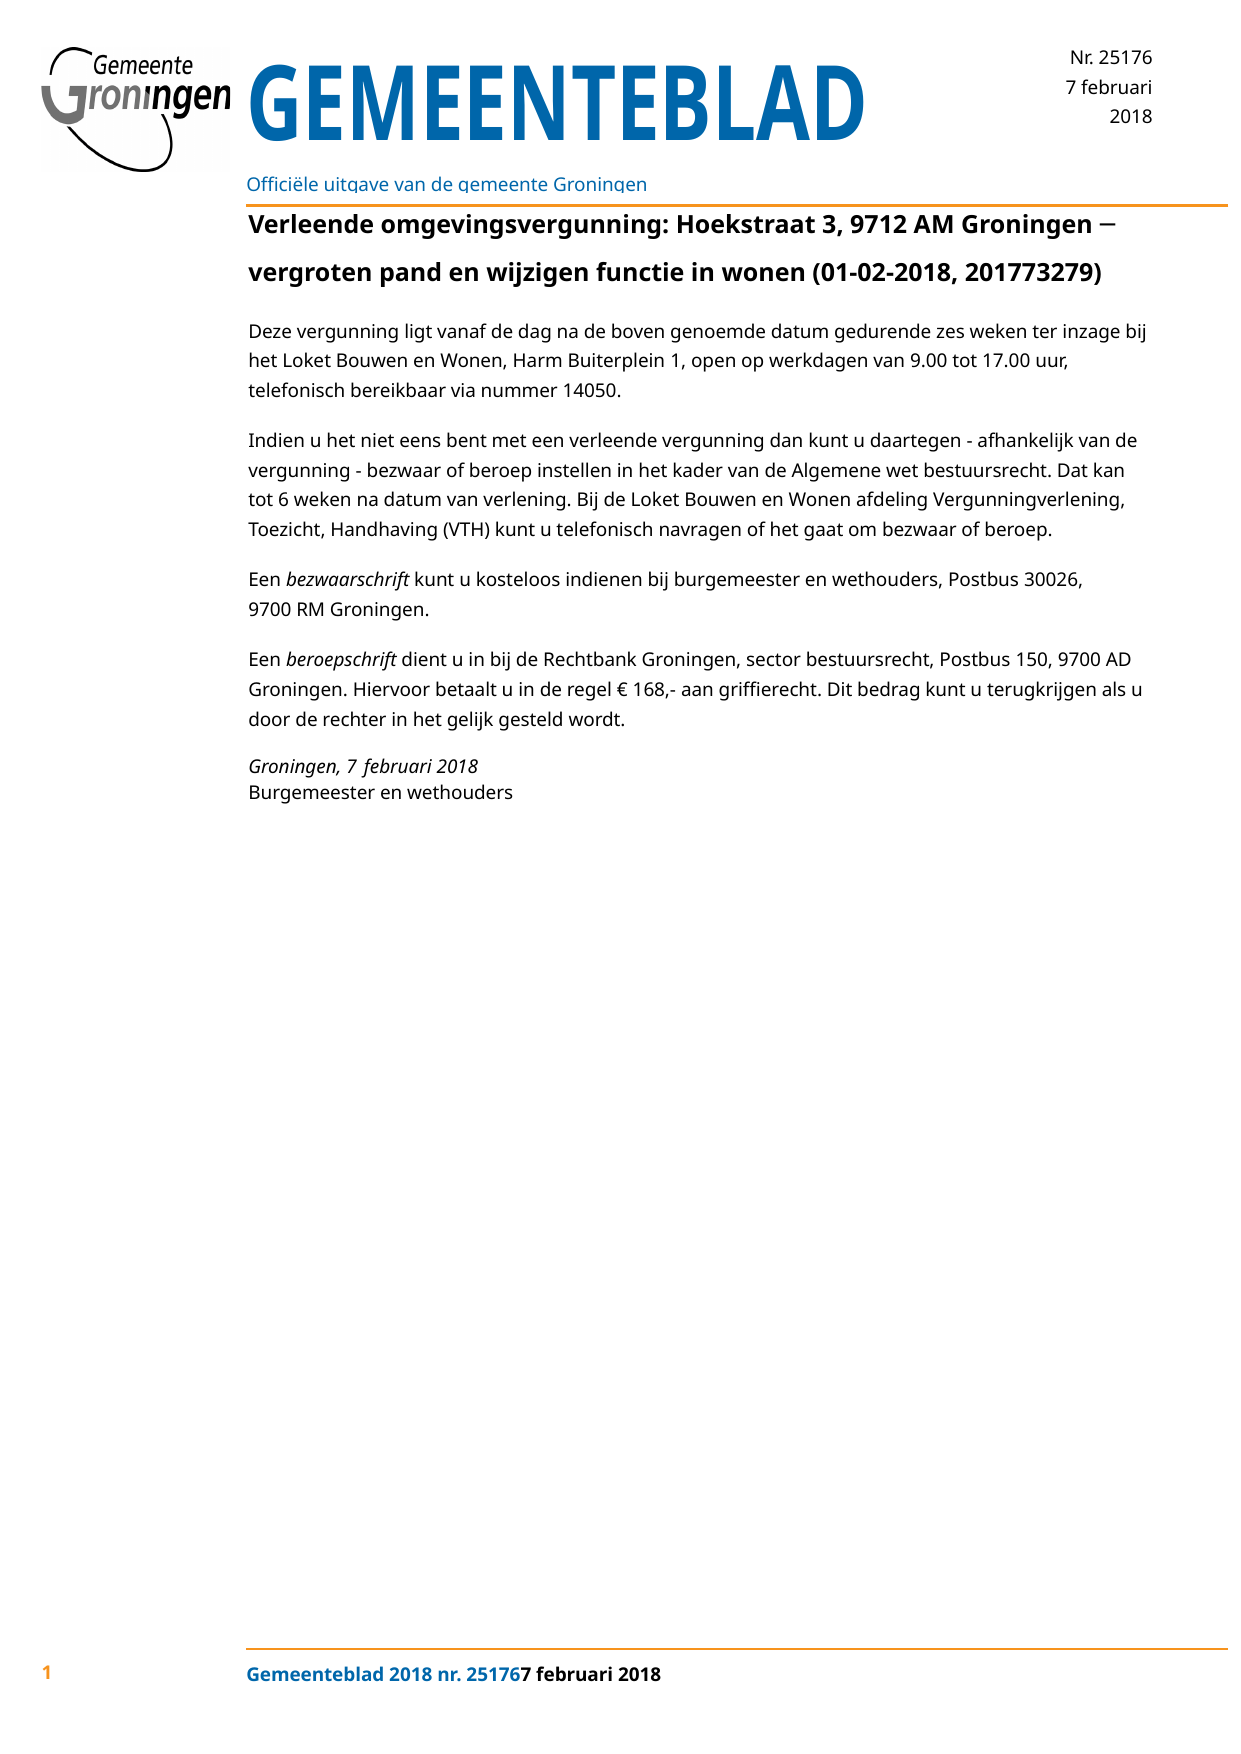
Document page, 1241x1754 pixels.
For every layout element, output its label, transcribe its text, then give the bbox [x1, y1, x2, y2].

text Deze vergunning ligt vanaf de dag na de boven genoemde datum gedurende zes weken ter inzage bij het Loket Bouwen en Wonen, Harm Buiterplein 1, open op werkdagen van 9.00 tot 17.00 uur, telefonisch bereikbaar via nummer 14050. [248, 318, 1152, 403]
text Verleende omgevingsvergunning: Hoekstraat 3, 9712 AM Groningen ─ vergroten pand en wijzigen functie in wonen (01-02-2018, 201773279) [248, 207, 1152, 288]
text Een bezwaarschrift kunt u kosteloos indienen bij burgemeester en wethouders, Postbus 30026, 9700 RM Groningen. [248, 567, 1152, 622]
picture [41, 47, 231, 172]
text Groningen, 7 februari 2018 [248, 754, 1152, 779]
text Een beroepschrift dient u in bij de Rechtbank Groningen, sector bestuursrecht, Postbus 150, 9700 AD Groningen. Hiervoor betaalt u in de regel € 168,- aan griffierecht. Dit bedrag kunt u terugkrijgen als u door de rechter in het gelijk gesteld wordt. [248, 647, 1152, 732]
text Indien u het niet eens bent met een verleende vergunning dan kunt u daartegen - afhankelijk van de vergunning - bezwaar of beroep instellen in het kader van de Algemene wet bestuursrecht. Dat kan tot 6 weken na datum van verlening. Bij de Loket Bouwen en Wonen afdeling Vergunningverlening, Toezicht, Handhaving (VTH) kunt u telefonisch navragen of het gaat om bezwaar of beroep. [248, 427, 1152, 542]
text Burgemeester en wethouders [248, 779, 1152, 805]
